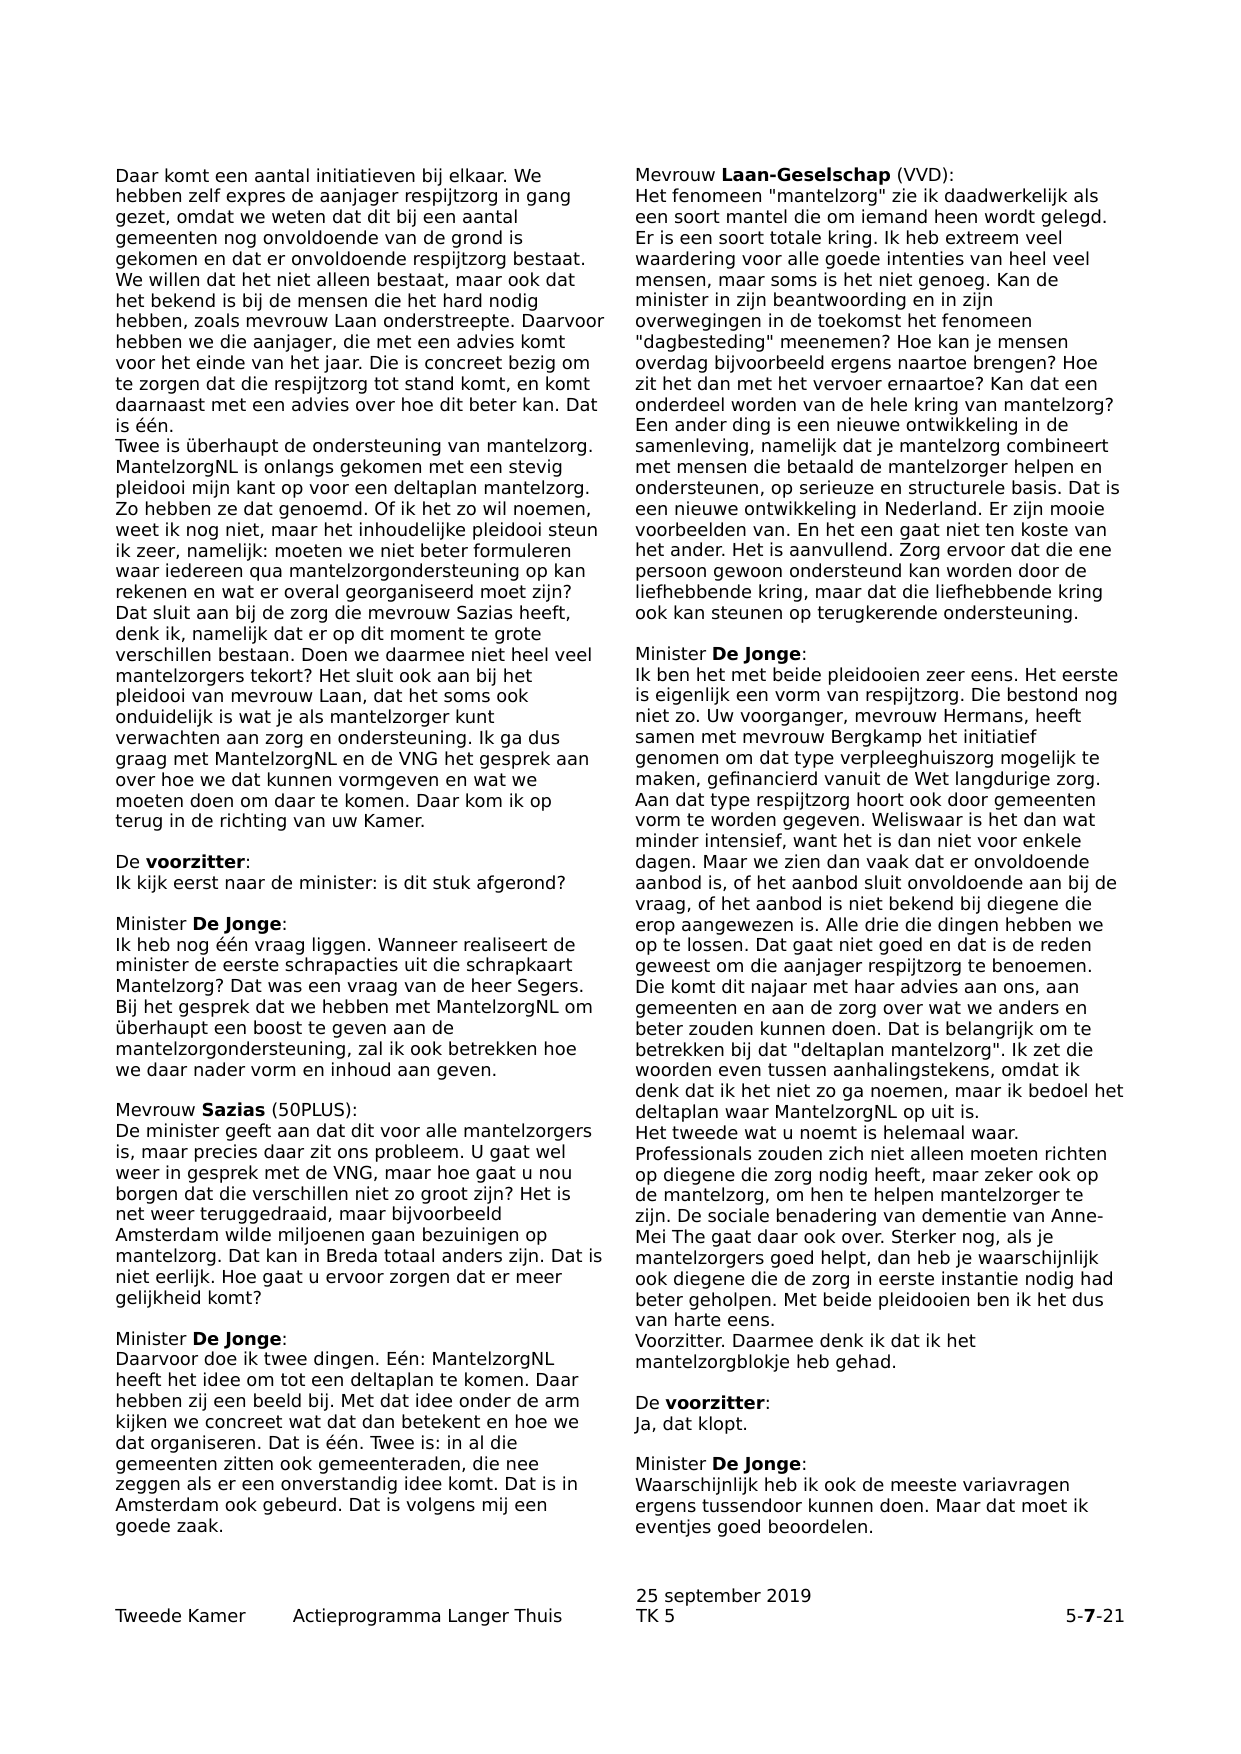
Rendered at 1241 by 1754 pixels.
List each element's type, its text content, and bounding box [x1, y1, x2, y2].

text Een ander ding is een nieuwe ontwikkeling in de samenleving, namelijk dat je mantelzorg combineert met mensen die betaald de mantelzorger helpen en ondersteunen, op serieuze en structurele basis. Dat is een nieuwe ontwikkeling in Nederland. Er zijn mooie voorbeelden van. En het een gaat niet ten koste van het ander. Het is aanvullend. Zorg ervoor dat die ene persoon gewoon ondersteund kan worden door de liefhebbende kring, maar dat die liefhebbende kring ook kan steunen op terugkerende ondersteuning. [635, 415, 1125, 623]
text Voorzitter. Daarmee denk ik dat ik het mantelzorgblokje heb gehad. [635, 1331, 1125, 1373]
text Minister De Jonge: [635, 1454, 1125, 1475]
text Waarschijnlijk heb ik ook de meeste variavragen ergens tussendoor kunnen doen. Maar dat moet ik eventjes goed beoordelen. [635, 1475, 1125, 1537]
text Mevrouw Sazias (50PLUS): [115, 1100, 605, 1121]
text Minister De Jonge: [635, 643, 1125, 664]
text Daarvoor doe ik twee dingen. Eén: MantelzorgNL heeft het idee om tot een deltaplan te komen. Daar hebben zij een beeld bij. Met dat idee onder de arm kijken we concreet wat dat dan betekent en hoe we dat organiseren. Dat is één. Twee is: in al die gemeenten zitten ook gemeenteraden, die nee zeggen als er een onverstandig idee komt. Dat is in Amsterdam ook gebeurd. Dat is volgens mij een goede zaak. [115, 1349, 605, 1537]
text Ja, dat klopt. [635, 1413, 1125, 1434]
text Ik ben het met beide pleidooien zeer eens. Het eerste is eigenlijk een vorm van respijtzorg. Die bestond nog niet zo. Uw voorganger, mevrouw Hermans, heeft samen met mevrouw Bergkamp het initiatief genomen om dat type verpleeghuiszorg mogelijk te maken, gefinancierd vanuit de Wet langdurige zorg. Aan dat type respijtzorg hoort ook door gemeenten vorm te worden gegeven. Weliswaar is het dan wat minder intensief, want het is dan niet voor enkele dagen. Maar we zien dan vaak dat er onvoldoende aanbod is, of het aanbod sluit onvoldoende aan bij de vraag, of het aanbod is niet bekend bij diegene die erop aangewezen is. Alle drie die dingen hebben we op te lossen. Dat gaat niet goed en dat is de reden geweest om die aanjager respijtzorg te benoemen. Die komt dit najaar met haar advies aan ons, aan gemeenten en aan de zorg over wat we anders en beter zouden kunnen doen. Dat is belangrijk om te betrekken bij dat "deltaplan mantelzorg". Ik zet die woorden even tussen aanhalingstekens, omdat ik denk dat ik het niet zo ga noemen, maar ik bedoel het deltaplan waar MantelzorgNL op uit is. [635, 664, 1125, 1123]
text Minister De Jonge: [115, 913, 605, 934]
text De voorzitter: [635, 1393, 1125, 1413]
text Het tweede wat u noemt is helemaal waar. Professionals zouden zich niet alleen moeten richten op diegene die zorg nodig heeft, maar zeker ook op de mantelzorg, om hen te helpen mantelzorger te zijn. De sociale benadering van dementie van Anne-Mei The gaat daar ook over. Sterker nog, als je mantelzorgers goed helpt, dan heb je waarschijnlijk ook diegene die de zorg in eerste instantie nodig had beter geholpen. Met beide pleidooien ben ik het dus van harte eens. [635, 1123, 1125, 1331]
text Daar komt een aantal initiatieven bij elkaar. We hebben zelf expres de aanjager respijtzorg in gang gezet, omdat we weten dat dit bij een aantal gemeenten nog onvoldoende van de grond is gekomen en dat er onvoldoende respijtzorg bestaat. We willen dat het niet alleen bestaat, maar ook dat het bekend is bij de mensen die het hard nodig hebben, zoals mevrouw Laan onderstreepte. Daarvoor hebben we die aanjager, die met een advies komt voor het einde van het jaar. Die is concreet bezig om te zorgen dat die respijtzorg tot stand komt, en komt daarnaast met een advies over hoe dit beter kan. Dat is één. [115, 165, 605, 436]
text De minister geeft aan dat dit voor alle mantelzorgers is, maar precies daar zit ons probleem. U gaat wel weer in gesprek met de VNG, maar hoe gaat u nou borgen dat die verschillen niet zo groot zijn? Het is net weer teruggedraaid, maar bijvoorbeeld Amsterdam wilde miljoenen gaan bezuinigen op mantelzorg. Dat kan in Breda totaal anders zijn. Dat is niet eerlijk. Hoe gaat u ervoor zorgen dat er meer gelijkheid komt? [115, 1121, 605, 1308]
text De voorzitter: [115, 852, 605, 873]
text Twee is überhaupt de ondersteuning van mantelzorg. MantelzorgNL is onlangs gekomen met een stevig pleidooi mijn kant op voor een deltaplan mantelzorg. Zo hebben ze dat genoemd. Of ik het zo wil noemen, weet ik nog niet, maar het inhoudelijke pleidooi steun ik zeer, namelijk: moeten we niet beter formuleren waar iedereen qua mantelzorgondersteuning op kan rekenen en wat er overal georganiseerd moet zijn? Dat sluit aan bij de zorg die mevrouw Sazias heeft, denk ik, namelijk dat er op dit moment te grote verschillen bestaan. Doen we daarmee niet heel veel mantelzorgers tekort? Het sluit ook aan bij het pleidooi van mevrouw Laan, dat het soms ook onduidelijk is wat je als mantelzorger kunt verwachten aan zorg en ondersteuning. Ik ga dus graag met MantelzorgNL en de VNG het gesprek aan over hoe we dat kunnen vormgeven en wat we moeten doen om daar te komen. Daar kom ik op terug in de richting van uw Kamer. [115, 436, 605, 832]
text Ik kijk eerst naar de minister: is dit stuk afgerond? [115, 873, 605, 893]
text Mevrouw Laan-Geselschap (VVD): [635, 165, 1125, 186]
text Het fenomeen "mantelzorg" zie ik daadwerkelijk als een soort mantel die om iemand heen wordt gelegd. Er is een soort totale kring. Ik heb extreem veel waardering voor alle goede intenties van heel veel mensen, maar soms is het niet genoeg. Kan de minister in zijn beantwoording en in zijn overwegingen in de toekomst het fenomeen "dagbesteding" meenemen? Hoe kan je mensen overdag bijvoorbeeld ergens naartoe brengen? Hoe zit het dan met het vervoer ernaartoe? Kan dat een onderdeel worden van de hele kring van mantelzorg? [635, 186, 1125, 415]
text Ik heb nog één vraag liggen. Wanneer realiseert de minister de eerste schrapacties uit die schrapkaart Mantelzorg? Dat was een vraag van de heer Segers. Bij het gesprek dat we hebben met MantelzorgNL om überhaupt een boost te geven aan de mantelzorgondersteuning, zal ik ook betrekken hoe we daar nader vorm en inhoud aan geven. [115, 934, 605, 1080]
text Minister De Jonge: [115, 1328, 605, 1349]
